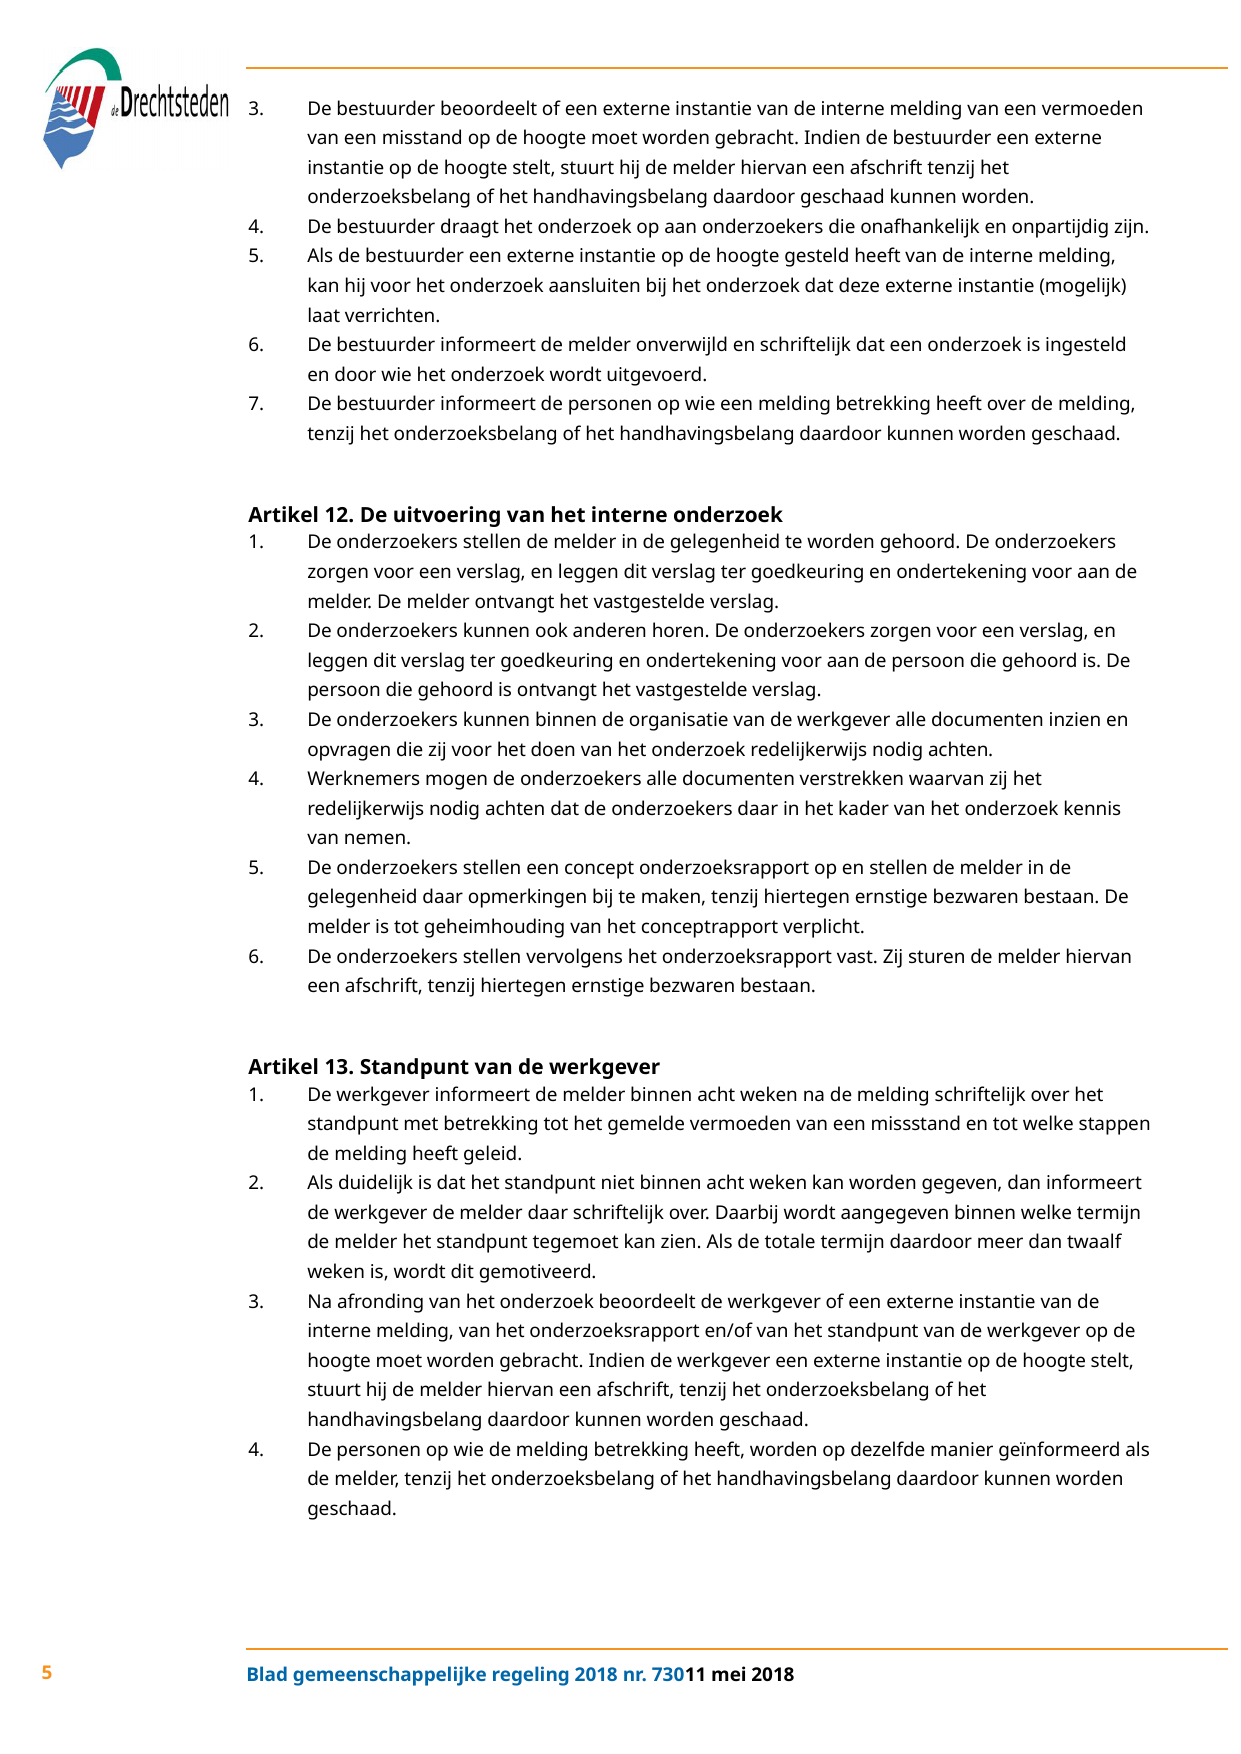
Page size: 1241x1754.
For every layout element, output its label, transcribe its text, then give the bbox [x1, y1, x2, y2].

list De bestuurder draagt het onderzoek op aan onderzoekers die onafhankelijk en onpartijdig zijn. [248, 213, 1152, 239]
list De bestuurder informeert de melder onverwijld en schriftelijk dat een onderzoek is ingesteld en door wie het onderzoek wordt uitgevoerd. [248, 331, 1152, 387]
list De personen op wie de melding betrekking heeft, worden op dezelfde manier geïnformeerd als de melder, tenzij het onderzoeksbelang of het handhavingsbelang daardoor kunnen worden geschaad. [248, 1436, 1152, 1521]
list Na afronding van het onderzoek beoordeelt de werkgever of een externe instantie van de interne melding, van het onderzoeksrapport en/of van het standpunt van de werkgever op de hoogte moet worden gebracht. Indien de werkgever een externe instantie op de hoogte stelt, stuurt hij de melder hiervan een afschrift, tenzij het onderzoeksbelang of het handhavingsbelang daardoor kunnen worden geschaad. [248, 1288, 1152, 1432]
list De onderzoekers kunnen binnen de organisatie van de werkgever alle documenten inzien en opvragen die zij voor het doen van het onderzoek redelijkerwijs nodig achten. [248, 706, 1152, 761]
text Artikel 13. Standpunt van de werkgever [248, 1052, 1152, 1081]
list Als de bestuurder een externe instantie op de hoogte gesteld heeft van de interne melding, kan hij voor het onderzoek aansluiten bij het onderzoek dat deze externe instantie (mogelijk) laat verrichten. [248, 243, 1152, 328]
list De onderzoekers stellen vervolgens het onderzoeksrapport vast. Zij sturen de melder hiervan een afschrift, tenzij hiertegen ernstige bezwaren bestaan. [248, 943, 1152, 998]
list De onderzoekers kunnen ook anderen horen. De onderzoekers zorgen voor een verslag, en leggen dit verslag ter goedkeuring en ondertekening voor aan de persoon die gehoord is. De persoon die gehoord is ontvangt het vastgestelde verslag. [248, 617, 1152, 702]
list Werknemers mogen de onderzoekers alle documenten verstrekken waarvan zij het redelijkerwijs nodig achten dat de onderzoekers daar in het kader van het onderzoek kennis van nemen. [248, 765, 1152, 850]
list De bestuurder informeert de personen op wie een melding betrekking heeft over de melding, tenzij het onderzoeksbelang of het handhavingsbelang daardoor kunnen worden geschaad. [248, 391, 1152, 446]
list De werkgever informeert de melder binnen acht weken na de melding schriftelijk over het standpunt met betrekking tot het gemelde vermoeden van een missstand en tot welke stappen de melding heeft geleid. [248, 1081, 1152, 1166]
list De onderzoekers stellen een concept onderzoeksrapport op en stellen de melder in de gelegenheid daar opmerkingen bij te maken, tenzij hiertegen ernstige bezwaren bestaan. De melder is tot geheimhouding van het conceptrapport verplicht. [248, 854, 1152, 939]
list De bestuurder beoordeelt of een externe instantie van de interne melding van een vermoeden van een misstand op de hoogte moet worden gebracht. Indien de bestuurder een externe instantie op de hoogte stelt, stuurt hij de melder hiervan een afschrift tenzij het onderzoeksbelang of het handhavingsbelang daardoor geschaad kunnen worden. [248, 95, 1152, 209]
list Als duidelijk is dat het standpunt niet binnen acht weken kan worden gegeven, dan informeert de werkgever de melder daar schriftelijk over. Daarbij wordt aangegeven binnen welke termijn de melder het standpunt tegemoet kan zien. Als de totale termijn daardoor meer dan twaalf weken is, wordt dit gemotiveerd. [248, 1169, 1152, 1284]
text Artikel 12. De uitvoering van het interne onderzoek [248, 500, 1152, 529]
picture [41, 47, 231, 172]
list De onderzoekers stellen de melder in de gelegenheid te worden gehoord. De onderzoekers zorgen voor een verslag, en leggen dit verslag ter goedkeuring en ondertekening voor aan de melder. De melder ontvangt het vastgestelde verslag. [248, 529, 1152, 613]
